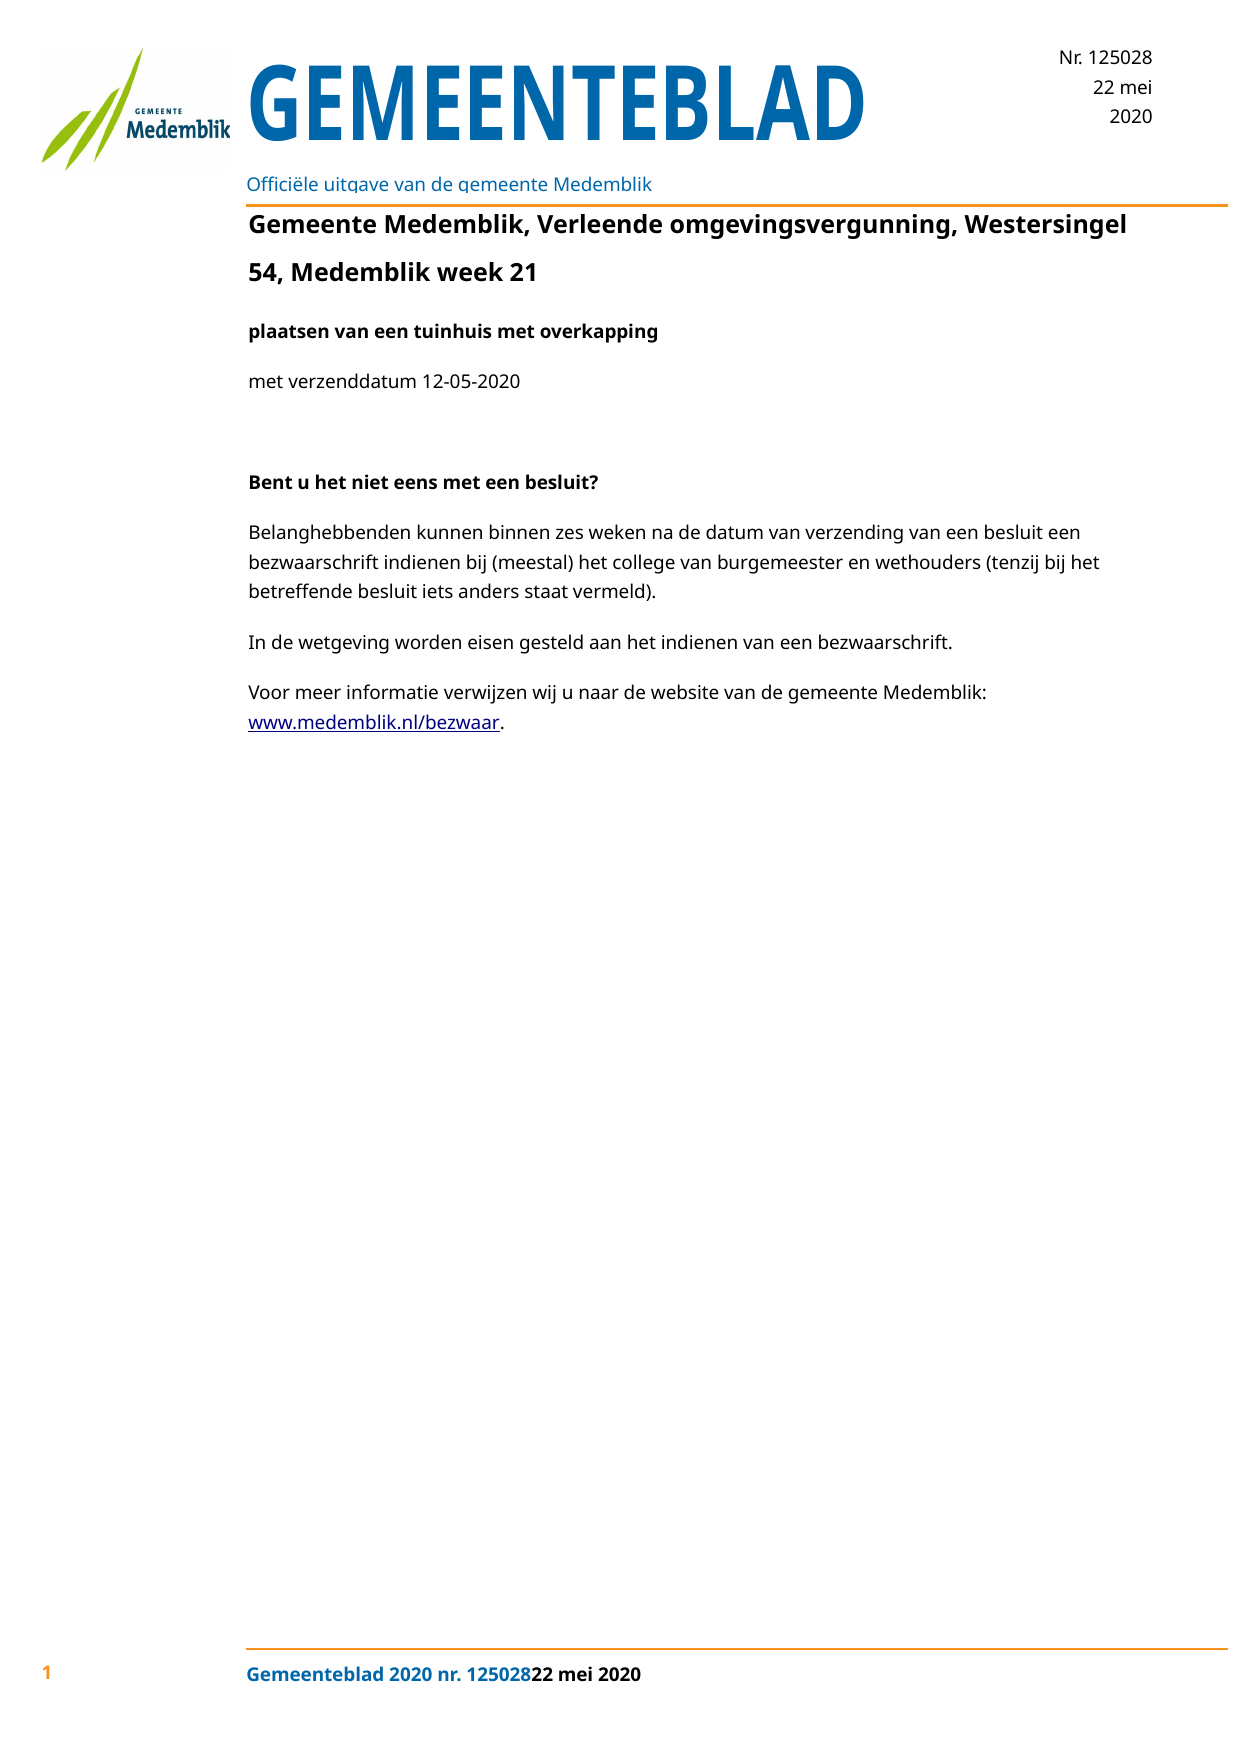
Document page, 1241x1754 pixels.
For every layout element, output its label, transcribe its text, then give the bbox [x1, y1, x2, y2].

text Bent u het niet eens met een besluit? [248, 469, 1152, 495]
text Belanghebbenden kunnen binnen zes weken na de datum van verzending van een besluit een bezwaarschrift indienen bij (meestal) het college van burgemeester en wethouders (tenzij bij het betreffende besluit iets anders staat vermeld). [248, 519, 1152, 604]
text In de wetgeving worden eisen gesteld aan het indienen van een bezwaarschrift. [248, 629, 1152, 655]
picture [41, 47, 231, 172]
text met verzenddatum 12-05-2020 [248, 368, 1152, 394]
text Gemeente Medemblik, Verleende omgevingsvergunning, Westersingel 54, Medemblik week 21 [248, 207, 1152, 288]
text Voor meer informatie verwijzen wij u naar de website van de gemeente Medemblik: www.medemblik.nl/bezwaar. [248, 679, 1152, 735]
text plaatsen van een tuinhuis met overkapping [248, 318, 1152, 344]
